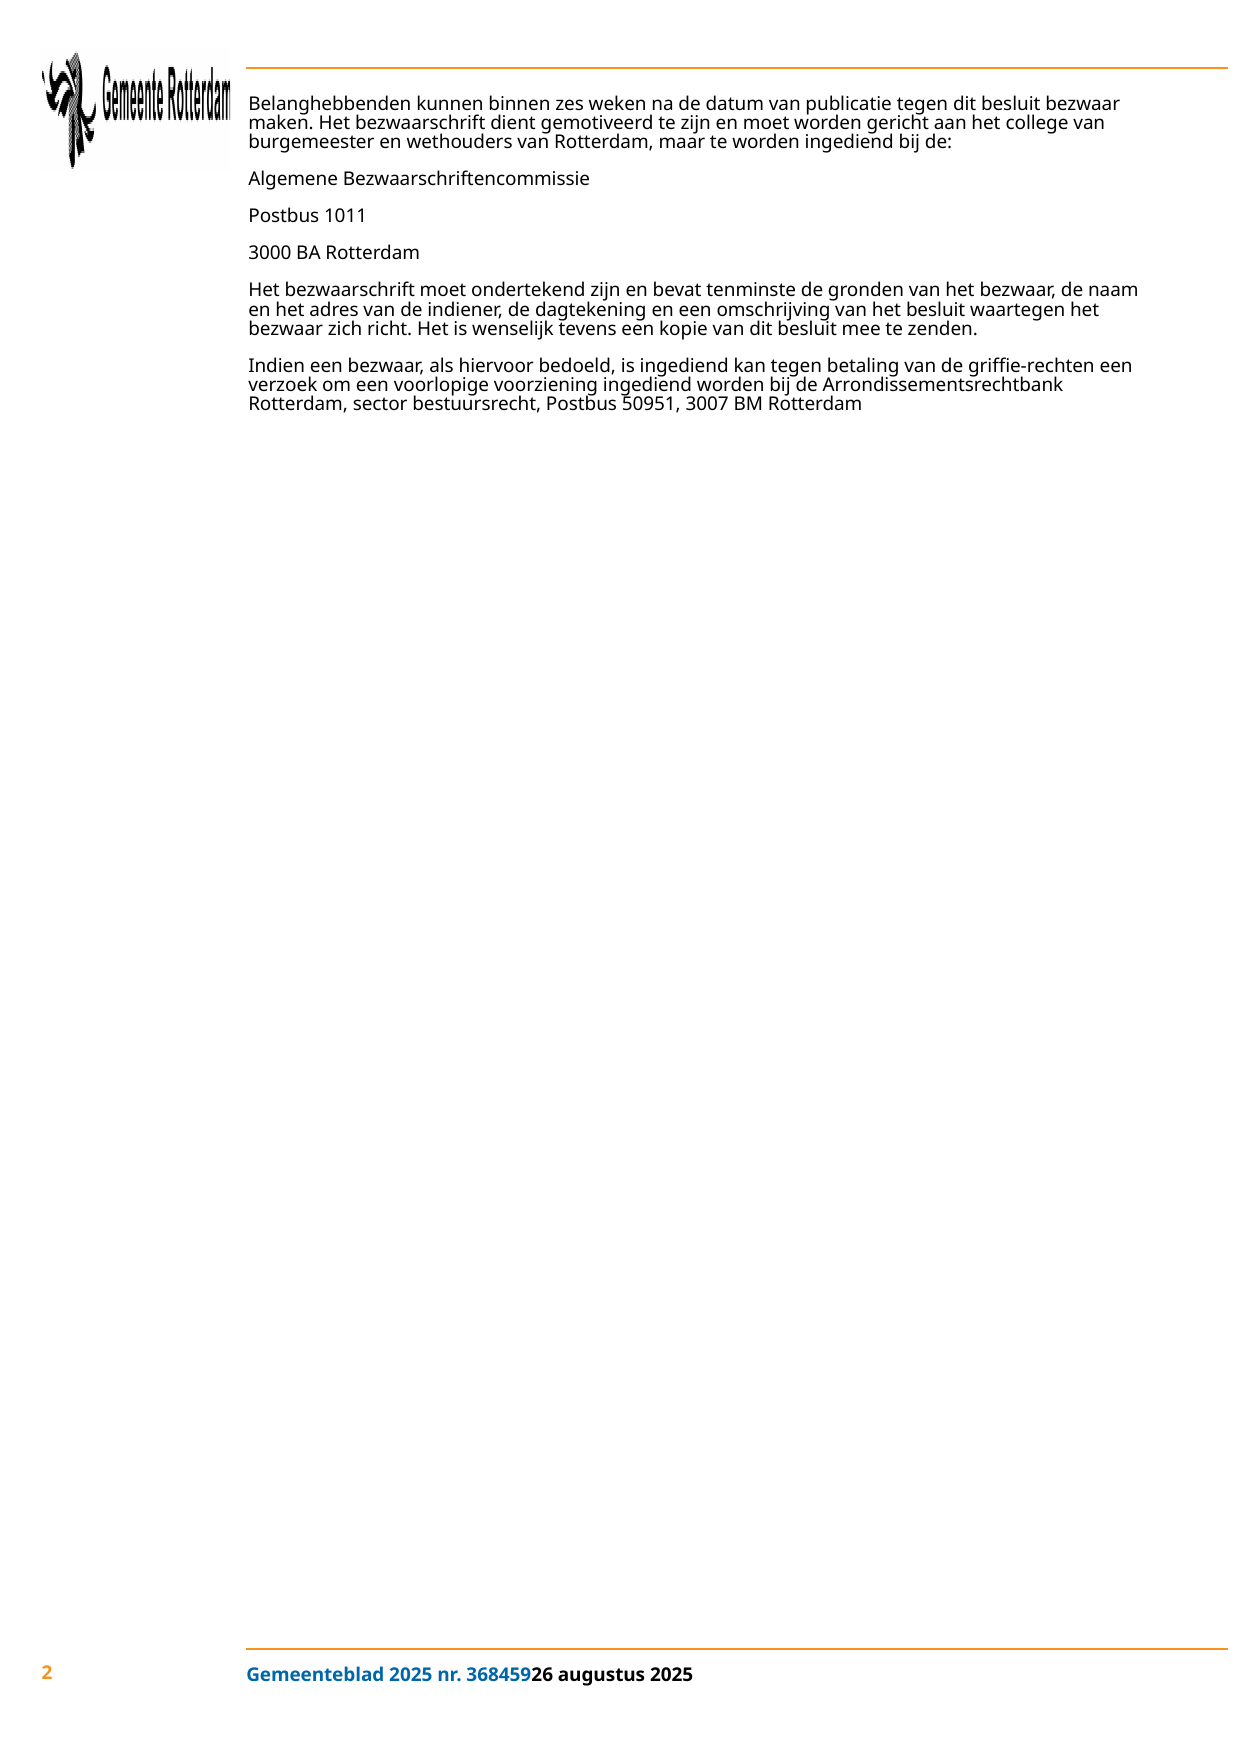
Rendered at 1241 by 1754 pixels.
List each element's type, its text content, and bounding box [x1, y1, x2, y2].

text Algemene Bezwaarschriftencommissie [248, 170, 1152, 189]
text Het bezwaarschrift moet ondertekend zijn en bevat tenminste de gronden van het bezwaar, de naam en het adres van de indiener, de dagtekening en een omschrijving van het besluit waartegen het bezwaar zich richt. Het is wenselijk tevens een kopie van dit besluit mee te zenden. [248, 281, 1152, 339]
text 3000 BA Rotterdam [248, 244, 1152, 263]
text Belanghebbenden kunnen binnen zes weken na de datum van publicatie tegen dit besluit bezwaar maken. Het bezwaarschrift dient gemotiveerd te zijn en moet worden gericht aan het college van burgemeester en wethouders van Rotterdam, maar te worden ingediend bij de: [248, 95, 1152, 153]
picture [41, 47, 231, 172]
text Indien een bezwaar, als hiervoor bedoeld, is ingediend kan tegen betaling van de griffie-rechten een verzoek om een voorlopige voorziening ingediend worden bij de Arrondissementsrechtbank Rotterdam, sector bestuursrecht, Postbus 50951, 3007 BM Rotterdam [248, 357, 1152, 414]
text Postbus 1011 [248, 207, 1152, 227]
